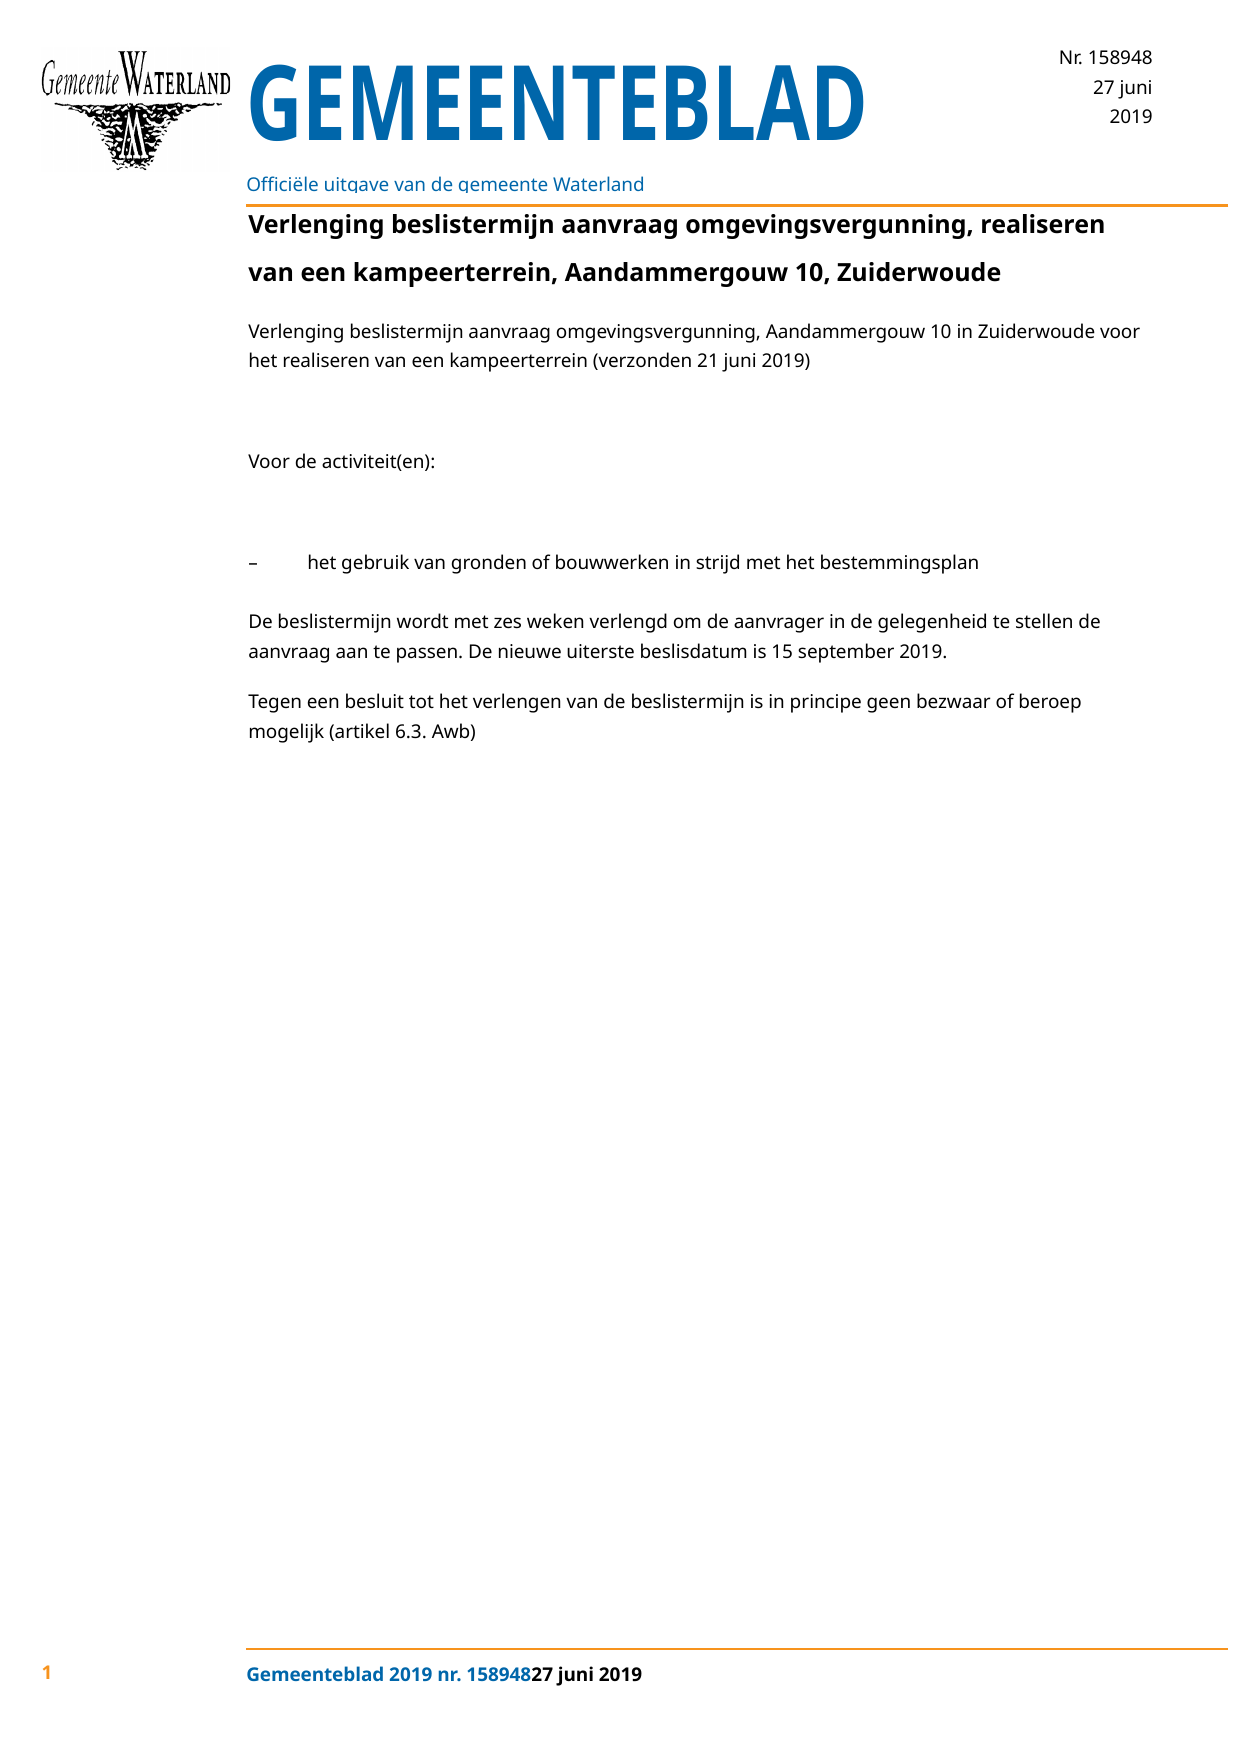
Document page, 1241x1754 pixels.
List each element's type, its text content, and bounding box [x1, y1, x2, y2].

picture [41, 47, 231, 172]
text Verlenging beslistermijn aanvraag omgevingsvergunning, realiseren van een kampeerterrein, Aandammergouw 10, Zuiderwoude [248, 207, 1152, 288]
text Tegen een besluit tot het verlengen van de beslistermijn is in principe geen bezwaar of beroep mogelijk (artikel 6.3. Awb) [248, 688, 1152, 744]
list het gebruik van gronden of bouwwerken in strijd met het bestemmingsplan [248, 549, 1152, 575]
text Voor de activiteit(en): [248, 448, 1152, 474]
text De beslistermijn wordt met zes weken verlengd om de aanvrager in de gelegenheid te stellen de aanvraag aan te passen. De nieuwe uiterste beslisdatum is 15 september 2019. [248, 608, 1152, 664]
text Verlenging beslistermijn aanvraag omgevingsvergunning, Aandammergouw 10 in Zuiderwoude voor het realiseren van een kampeerterrein (verzonden 21 juni 2019) [248, 318, 1152, 373]
